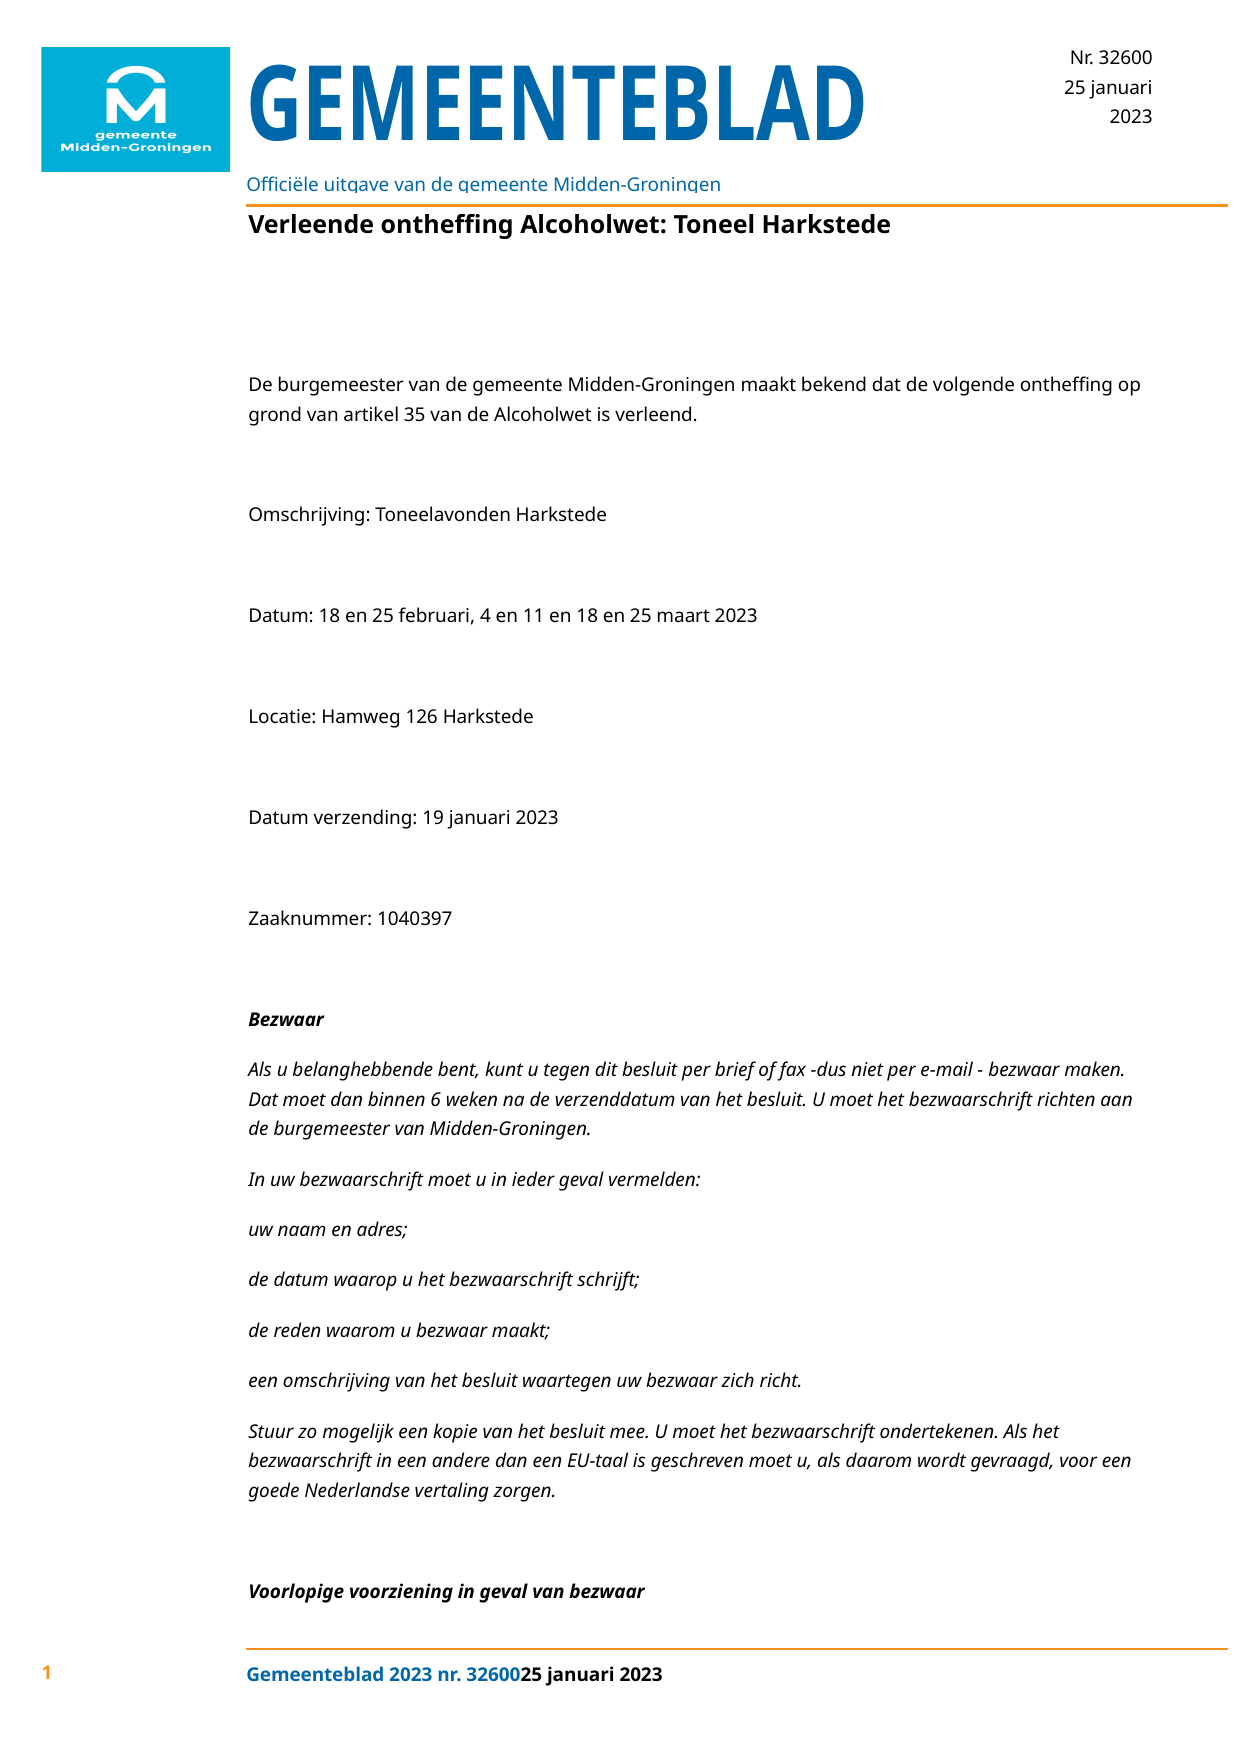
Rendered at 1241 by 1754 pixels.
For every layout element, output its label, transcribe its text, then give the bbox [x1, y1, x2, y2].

picture [184, 146, 190, 153]
picture [107, 89, 165, 122]
text de datum waarop u het bezwaarschrift schrijft; [248, 1267, 1152, 1292]
picture [108, 66, 164, 82]
text Verleende ontheffing Alcoholwet: Toneel Harkstede [248, 207, 1152, 241]
text Omschrijving: Toneelavonden Harkstede [248, 502, 1152, 527]
text Datum: 18 en 25 februari, 4 en 11 en 18 en 25 maart 2023 [248, 602, 1152, 628]
text Voorlopige voorziening in geval van bezwaar [248, 1578, 1152, 1603]
text Stuur zo mogelijk een kopie van het besluit mee. U moet het bezwaarschrift ondertekenen. Als het bezwaarschrift in een andere dan een EU-taal is geschreven moet u, als daarom wordt gevraagd, voor een goede Nederlandse vertaling zorgen. [248, 1418, 1152, 1503]
text de reden waarom u bezwaar maakt; [248, 1317, 1152, 1343]
text De burgemeester van de gemeente Midden-Groningen maakt bekend dat de volgende ontheffing op grond van artikel 35 van de Alcoholwet is verleend. [248, 371, 1152, 426]
text uw naam en adres; [248, 1216, 1152, 1242]
text Locatie: Hamweg 126 Harkstede [248, 703, 1152, 729]
text Datum verzending: 19 januari 2023 [248, 804, 1152, 830]
text Zaaknummer: 1040397 [248, 905, 1152, 931]
text Als u belanghebbende bent, kunt u tegen dit besluit per brief of fax -dus niet per e-mail - bezwaar maken. Dat moet dan binnen 6 weken na de verzenddatum van het besluit. U moet het bezwaarschrift richten aan de burgemeester van Midden-Groningen. [248, 1056, 1152, 1141]
text een omschrijving van het besluit waartegen uw bezwaar zich richt. [248, 1367, 1152, 1393]
text In uw bezwaarschrift moet u in ieder geval vermelden: [248, 1166, 1152, 1191]
text Bezwaar [248, 1006, 1152, 1031]
